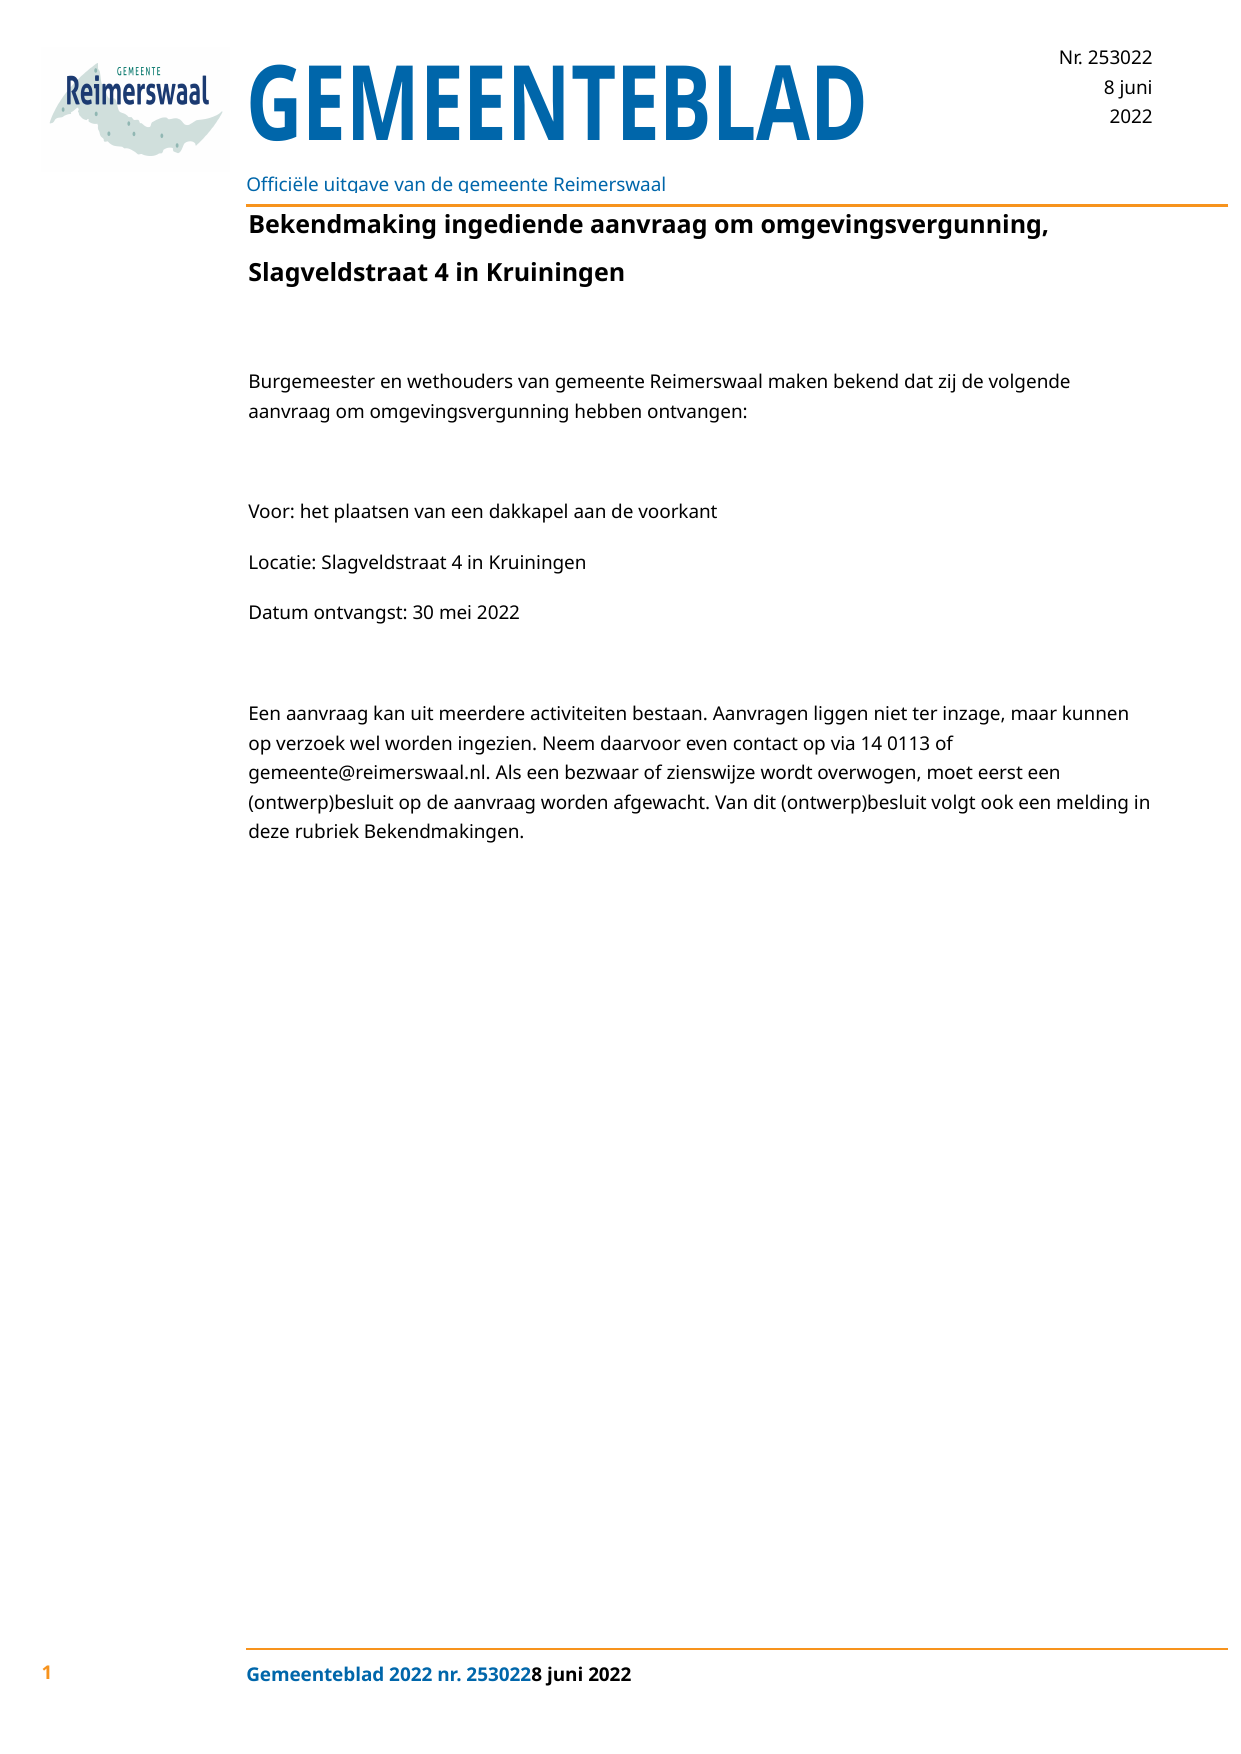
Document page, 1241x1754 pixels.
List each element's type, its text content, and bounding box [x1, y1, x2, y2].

text Datum ontvangst: 30 mei 2022 [248, 599, 1152, 625]
text Voor: het plaatsen van een dakkapel aan de voorkant [248, 499, 1152, 524]
text Burgemeester en wethouders van gemeente Reimerswaal maken bekend dat zij de volgende aanvraag om omgevingsvergunning hebben ontvangen: [248, 368, 1152, 424]
text Bekendmaking ingediende aanvraag om omgevingsvergunning, Slagveldstraat 4 in Kruiningen [248, 207, 1152, 288]
text Locatie: Slagveldstraat 4 in Kruiningen [248, 549, 1152, 575]
picture [41, 47, 231, 172]
text Een aanvraag kan uit meerdere activiteiten bestaan. Aanvragen liggen niet ter inzage, maar kunnen op verzoek wel worden ingezien. Neem daarvoor even contact op via 14 0113 of gemeente@reimerswaal.nl. Als een bezwaar of zienswijze wordt overwogen, moet eerst een (ontwerp)besluit op de aanvraag worden afgewacht. Van dit (ontwerp)besluit volgt ook een melding in deze rubriek Bekendmakingen. [248, 700, 1152, 844]
